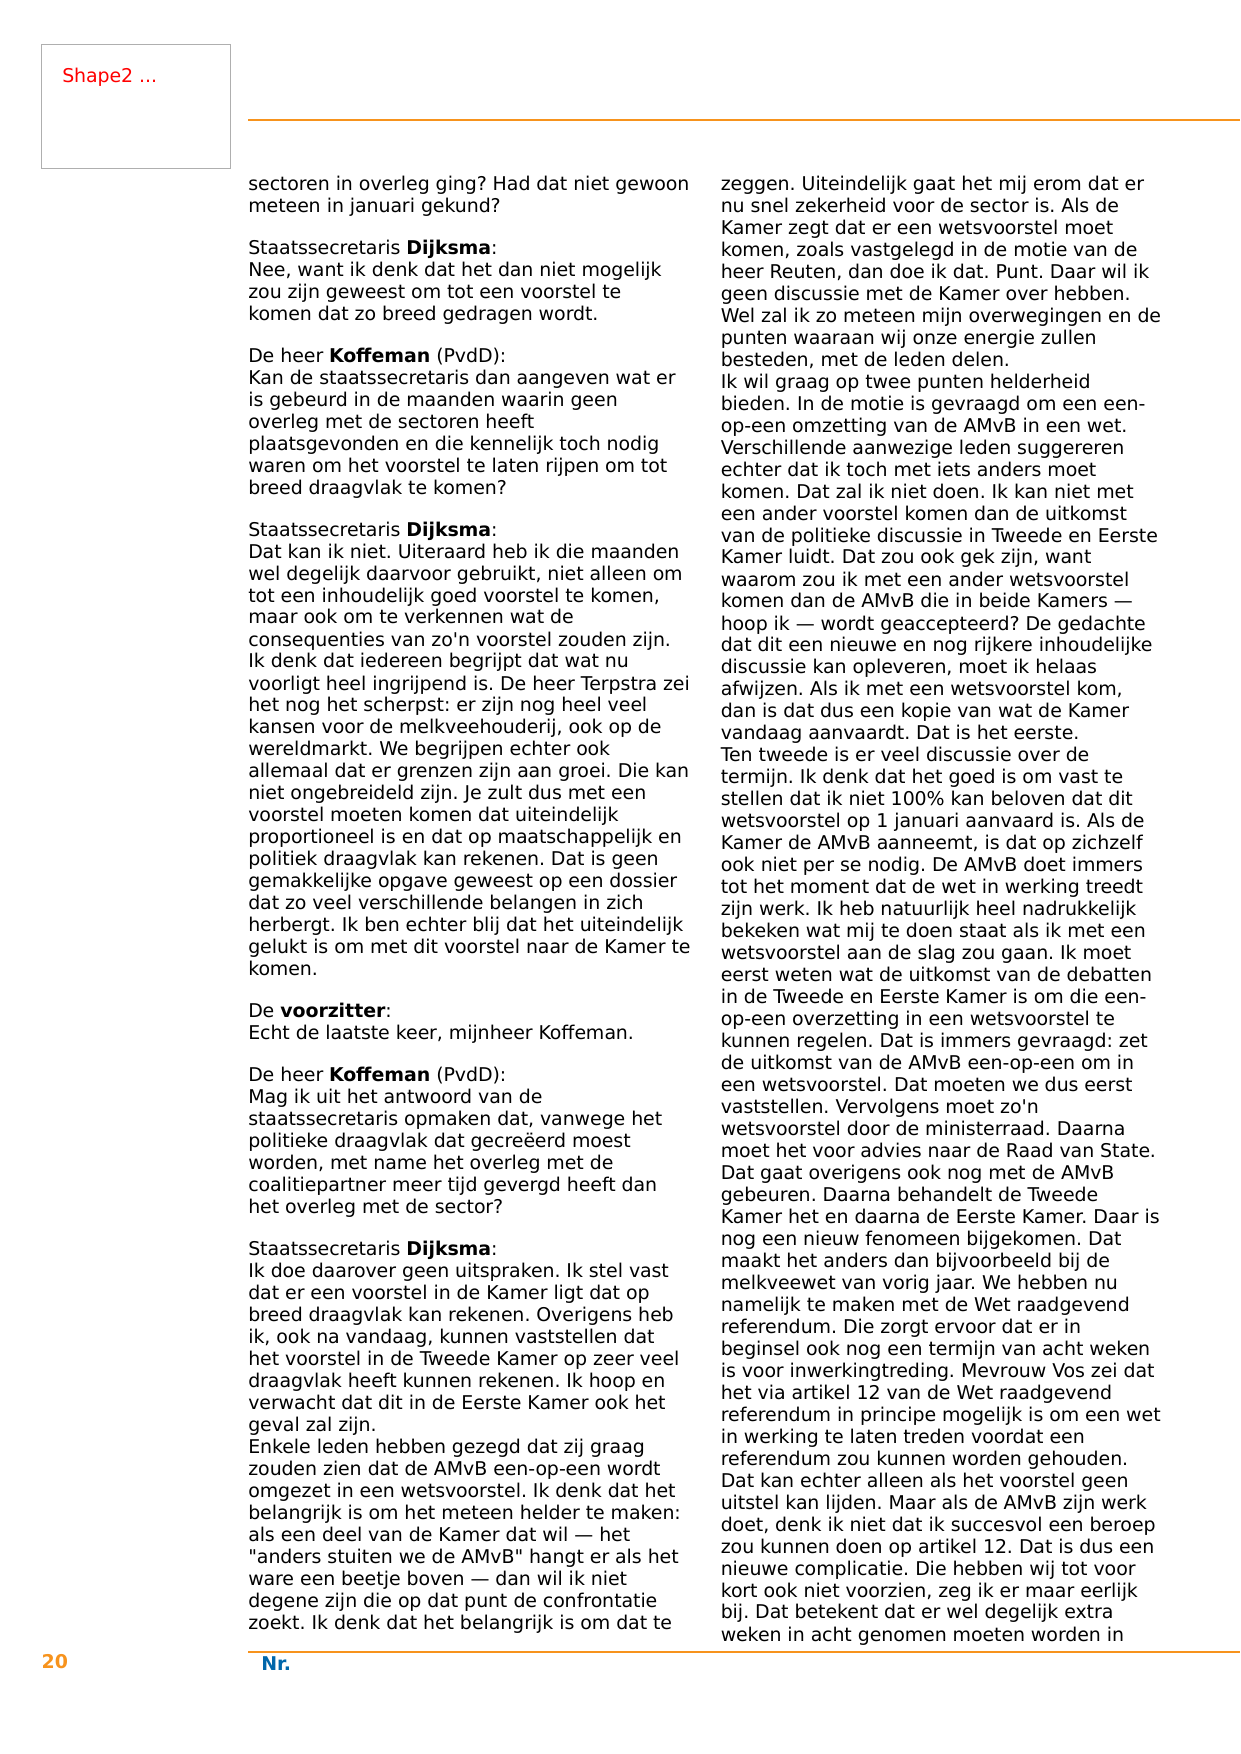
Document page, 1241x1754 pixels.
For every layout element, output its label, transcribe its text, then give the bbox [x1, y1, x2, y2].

text Kan de staatssecretaris dan aangeven wat er is gebeurd in de maanden waarin geen overleg met de sectoren heeft plaatsgevonden en die kennelijk toch nodig waren om het voorstel te laten rijpen om tot breed draagvlak te komen? [248, 367, 691, 498]
text zeggen. Uiteindelijk gaat het mij erom dat er nu snel zekerheid voor de sector is. Als de Kamer zegt dat er een wetsvoorstel moet komen, zoals vastgelegd in de motie van de heer Reuten, dan doe ik dat. Punt. Daar wil ik geen discussie met de Kamer over hebben. Wel zal ik zo meteen mijn overwegingen en de punten waaraan wij onze energie zullen besteden, met de leden delen. [721, 173, 1163, 371]
text De heer Koffeman (PvdD): [248, 345, 691, 367]
text Staatssecretaris Dijksma: [248, 518, 691, 541]
text Dat kan ik niet. Uiteraard heb ik die maanden wel degelijk daarvoor gebruikt, niet alleen om tot een inhoudelijk goed voorstel te komen, maar ook om te verkennen wat de consequenties van zo'n voorstel zouden zijn. Ik denk dat iedereen begrijpt dat wat nu voorligt heel ingrijpend is. De heer Terpstra zei het nog het scherpst: er zijn nog heel veel kansen voor de melkveehouderij, ook op de wereldmarkt. We begrijpen echter ook allemaal dat er grenzen zijn aan groei. Die kan niet ongebreideld zijn. Je zult dus met een voorstel moeten komen dat uiteindelijk proportioneel is en dat op maatschappelijk en politiek draagvlak kan rekenen. Dat is geen gemakkelijke opgave geweest op een dossier dat zo veel verschillende belangen in zich herbergt. Ik ben echter blij dat het uiteindelijk gelukt is om met dit voorstel naar de Kamer te komen. [248, 541, 691, 980]
text Ik doe daarover geen uitspraken. Ik stel vast dat er een voorstel in de Kamer ligt dat op breed draagvlak kan rekenen. Overigens heb ik, ook na vandaag, kunnen vaststellen dat het voorstel in de Tweede Kamer op zeer veel draagvlak heeft kunnen rekenen. Ik hoop en verwacht dat dit in de Eerste Kamer ook het geval zal zijn. [248, 1260, 691, 1436]
text Ten tweede is er veel discussie over de termijn. Ik denk dat het goed is om vast te stellen dat ik niet 100% kan beloven dat dit wetsvoorstel op 1 januari aanvaard is. Als de Kamer de AMvB aanneemt, is dat op zichzelf ook niet per se nodig. De AMvB doet immers tot het moment dat de wet in werking treedt zijn werk. Ik heb natuurlijk heel nadrukkelijk bekeken wat mij te doen staat als ik met een wetsvoorstel aan de slag zou gaan. Ik moet eerst weten wat de uitkomst van de debatten in de Tweede en Eerste Kamer is om die een-op-een overzetting in een wetsvoorstel te kunnen regelen. Dat is immers gevraagd: zet de uitkomst van de AMvB een-op-een om in een wetsvoorstel. Dat moeten we dus eerst vaststellen. Vervolgens moet zo'n wetsvoorstel door de ministerraad. Daarna moet het voor advies naar de Raad van State. Dat gaat overigens ook nog met de AMvB gebeuren. Daarna behandelt de Tweede Kamer het en daarna de Eerste Kamer. Daar is nog een nieuw fenomeen bijgekomen. Dat maakt het anders dan bijvoorbeeld bij de melkveewet van vorig jaar. We hebben nu namelijk te maken met de Wet raadgevend referendum. Die zorgt ervoor dat er in beginsel ook nog een termijn van acht weken is voor inwerkingtreding. Mevrouw Vos zei dat het via artikel 12 van de Wet raadgevend referendum in principe mogelijk is om een wet in werking te laten treden voordat een referendum zou kunnen worden gehouden. Dat kan echter alleen als het voorstel geen uitstel kan lijden. Maar als de AMvB zijn werk doet, denk ik niet dat ik succesvol een beroep zou kunnen doen op artikel 12. Dat is dus een nieuwe complicatie. Die hebben wij tot voor kort ook niet voorzien, zeg ik er maar eerlijk bij. Dat betekent dat er wel degelijk extra weken in acht genomen moeten worden in [721, 744, 1163, 1645]
text Staatssecretaris Dijksma: [248, 237, 691, 259]
text Echt de laatste keer, mijnheer Koffeman. [248, 1022, 691, 1044]
text Enkele leden hebben gezegd dat zij graag zouden zien dat de AMvB een-op-een wordt omgezet in een wetsvoorstel. Ik denk dat het belangrijk is om het meteen helder te maken: als een deel van de Kamer dat wil — het "anders stuiten we de AMvB" hangt er als het ware een beetje boven — dan wil ik niet degene zijn die op dat punt de confrontatie zoekt. Ik denk dat het belangrijk is om dat te [248, 1436, 691, 1633]
text De heer Koffeman (PvdD): [248, 1064, 691, 1086]
text Staatssecretaris Dijksma: [248, 1238, 691, 1260]
text Nee, want ik denk dat het dan niet mogelijk zou zijn geweest om tot een voorstel te komen dat zo breed gedragen wordt. [248, 259, 691, 325]
text Ik wil graag op twee punten helderheid bieden. In de motie is gevraagd om een een-op-een omzetting van de AMvB in een wet. Verschillende aanwezige leden suggereren echter dat ik toch met iets anders moet komen. Dat zal ik niet doen. Ik kan niet met een ander voorstel komen dan de uitkomst van de politieke discussie in Tweede en Eerste Kamer luidt. Dat zou ook gek zijn, want waarom zou ik met een ander wetsvoorstel komen dan de AMvB die in beide Kamers — hoop ik — wordt geaccepteerd? De gedachte dat dit een nieuwe en nog rijkere inhoudelijke discussie kan opleveren, moet ik helaas afwijzen. Als ik met een wetsvoorstel kom, dan is dat dus een kopie van wat de Kamer vandaag aanvaardt. Dat is het eerste. [721, 371, 1163, 744]
text sectoren in overleg ging? Had dat niet gewoon meteen in januari gekund? [248, 173, 691, 217]
text Mag ik uit het antwoord van de staatssecretaris opmaken dat, vanwege het politieke draagvlak dat gecreëerd moest worden, met name het overleg met de coalitiepartner meer tijd gevergd heeft dan het overleg met de sector? [248, 1086, 691, 1218]
text De voorzitter: [248, 1000, 691, 1022]
